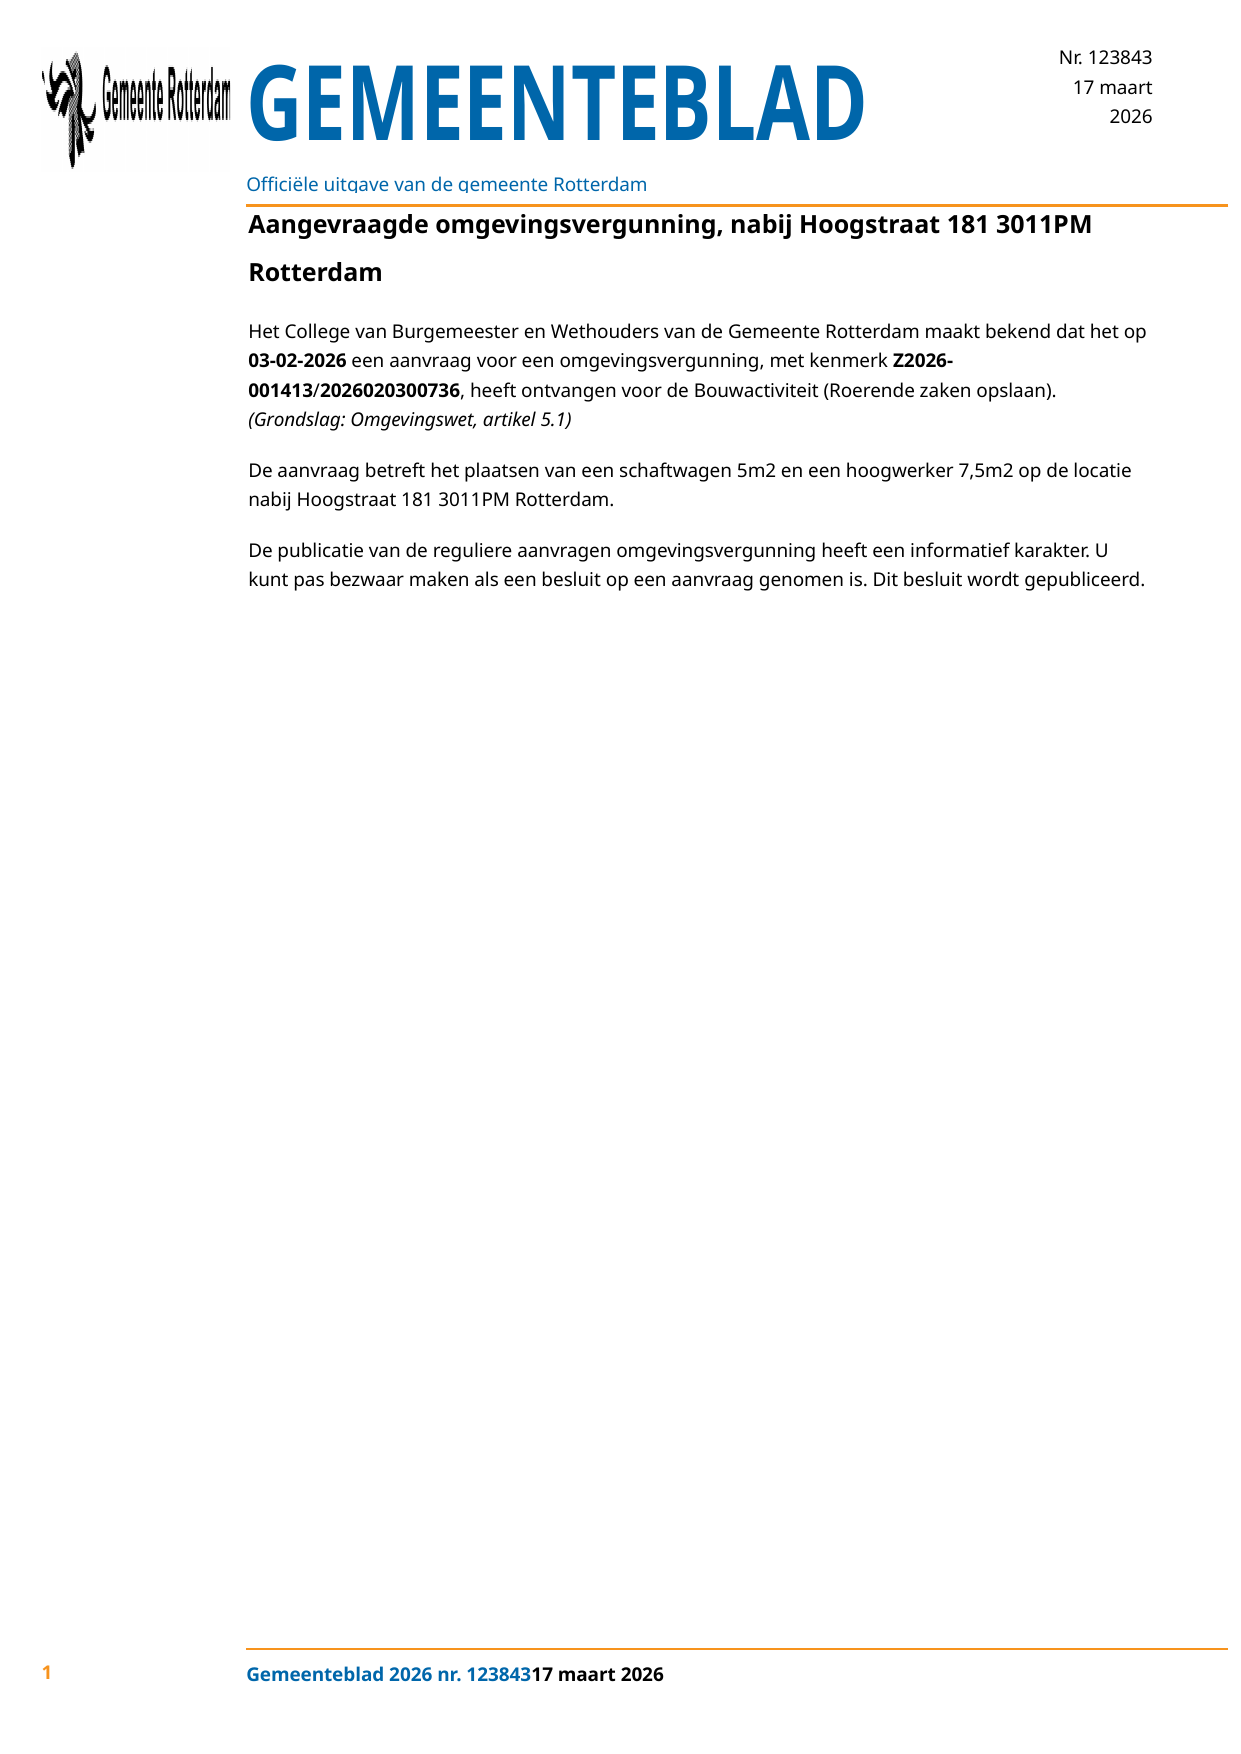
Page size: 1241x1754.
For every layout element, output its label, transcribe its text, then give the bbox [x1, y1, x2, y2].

text De aanvraag betreft het plaatsen van een schaftwagen 5m2 en een hoogwerker 7,5m2 op de locatie nabij Hoogstraat 181 3011PM Rotterdam. [248, 457, 1152, 512]
text De publicatie van de reguliere aanvragen omgevingsvergunning heeft een informatief karakter. U kunt pas bezwaar maken als een besluit op een aanvraag genomen is. Dit besluit wordt gepubliceerd. [248, 537, 1152, 592]
picture [41, 47, 231, 172]
text Het College van Burgemeester en Wethouders van de Gemeente Rotterdam maakt bekend dat het op 03-02-2026 een aanvraag voor een omgevingsvergunning, met kenmerk Z2026-001413/2026020300736, heeft ontvangen voor de Bouwactiviteit (Roerende zaken opslaan). (Grondslag: Omgevingswet, artikel 5.1) [248, 318, 1152, 432]
text Aangevraagde omgevingsvergunning, nabij Hoogstraat 181 3011PM Rotterdam [248, 207, 1152, 288]
